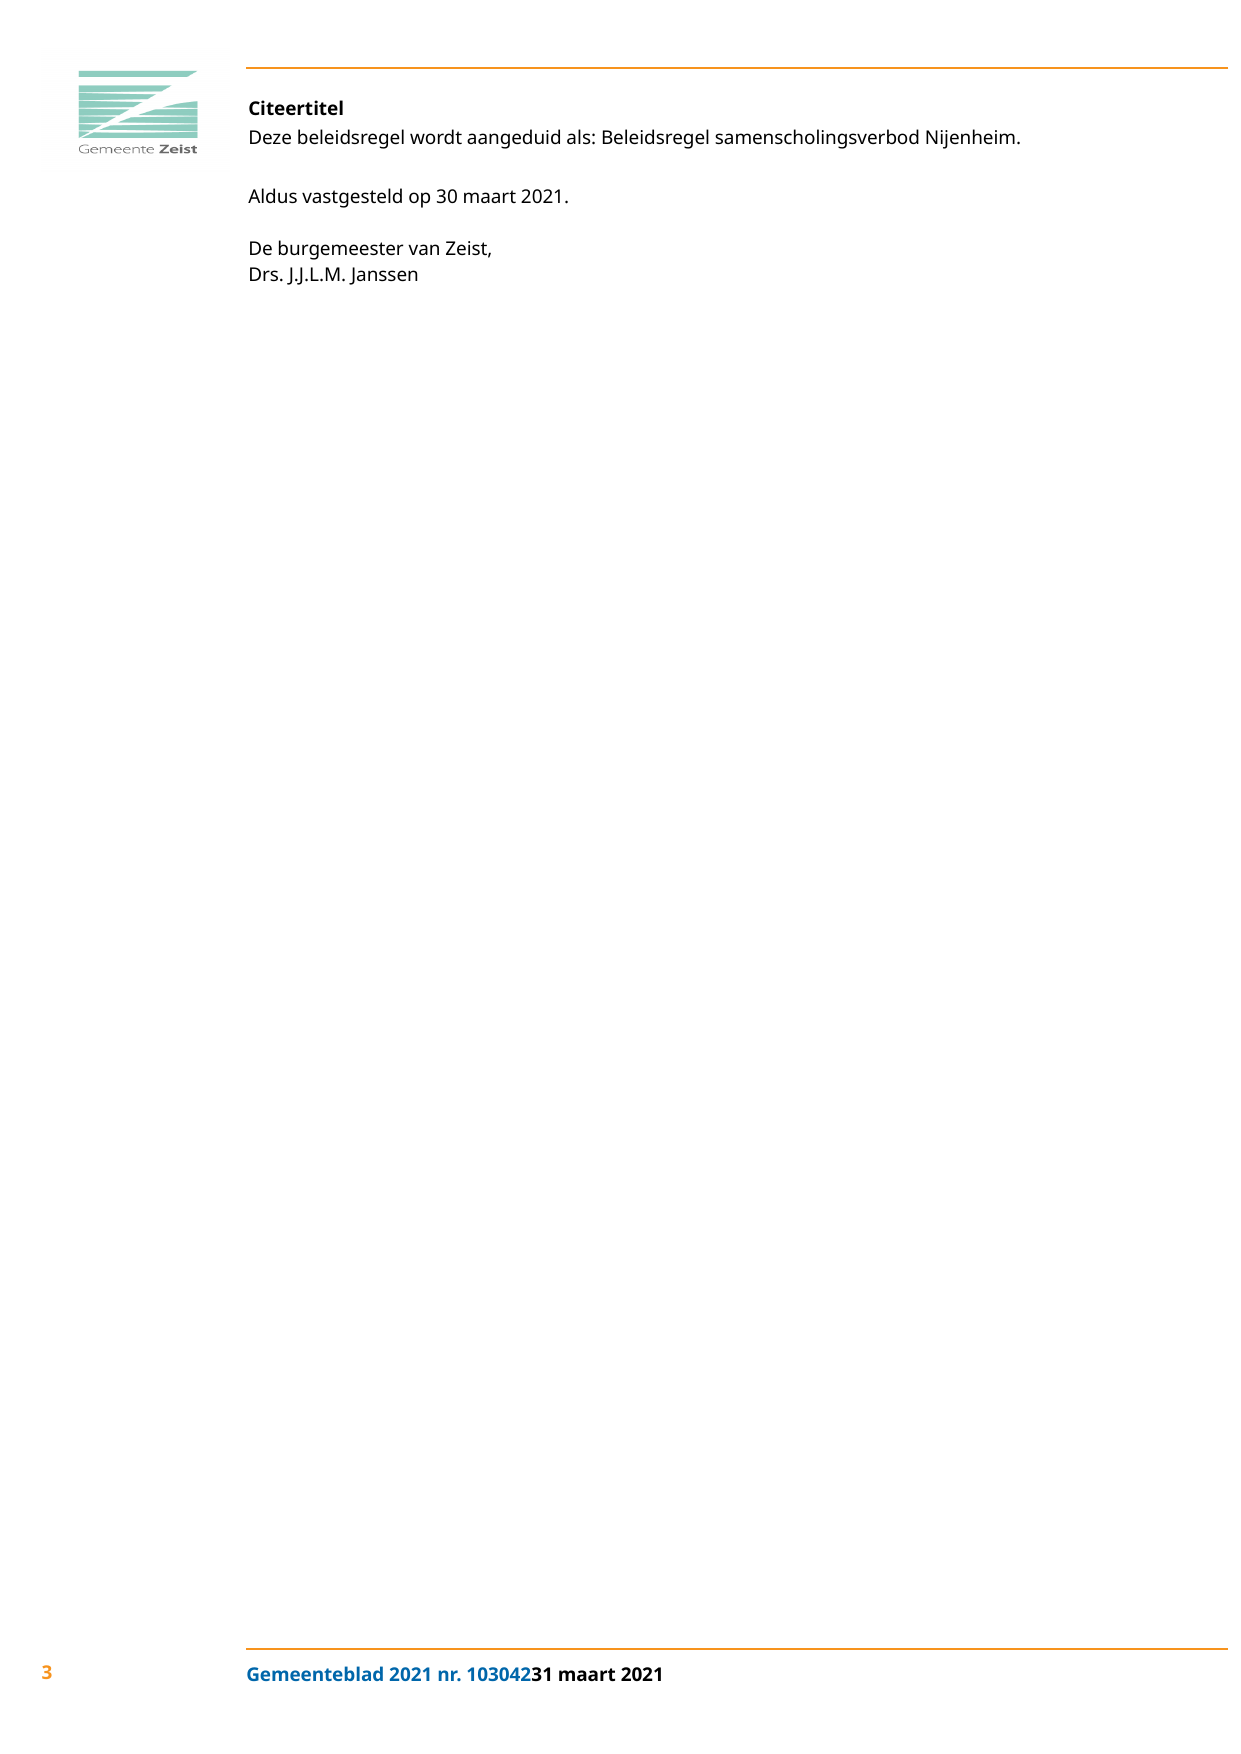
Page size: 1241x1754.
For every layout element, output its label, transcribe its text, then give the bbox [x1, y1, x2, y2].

text De burgemeester van Zeist, [248, 235, 1152, 261]
picture [41, 47, 231, 172]
text Aldus vastgesteld op 30 maart 2021. [248, 183, 1152, 209]
text Citeertitel [248, 95, 1152, 121]
text Drs. J.J.L.M. Janssen [248, 261, 1152, 286]
text Deze beleidsregel wordt aangeduid als: Beleidsregel samenscholingsverbod Nijenheim. [248, 124, 1152, 150]
